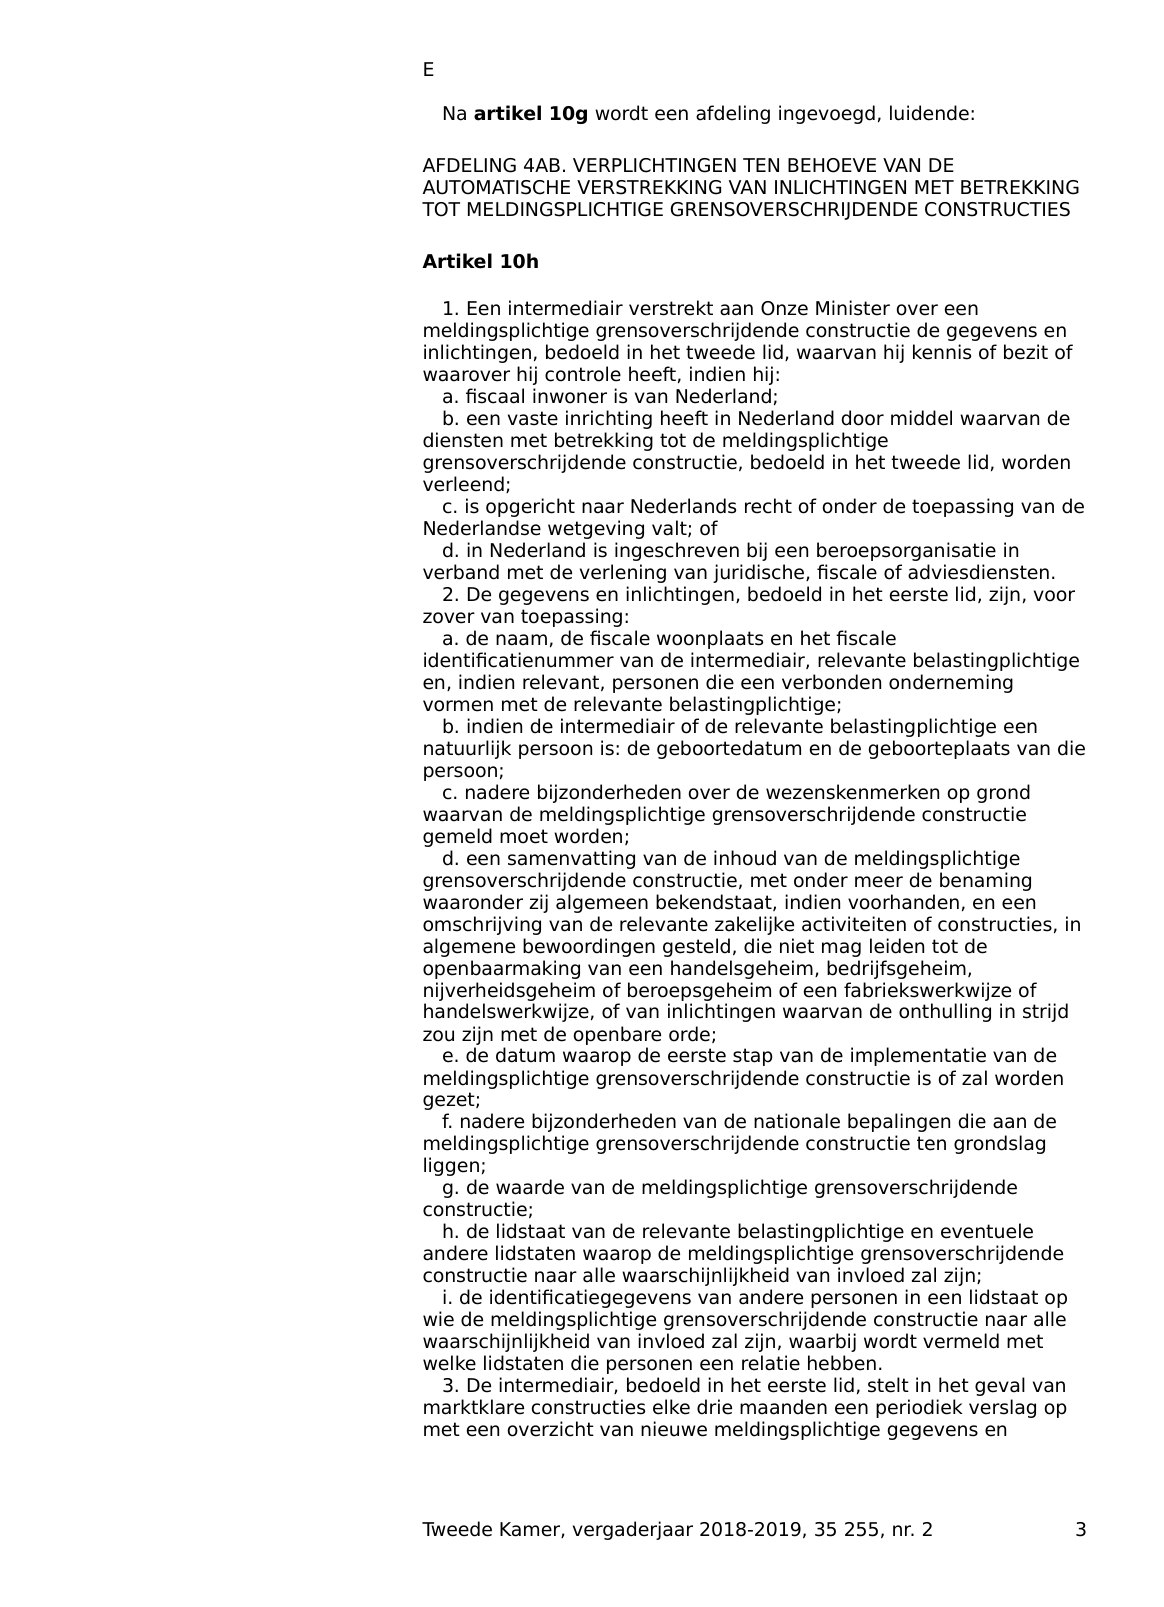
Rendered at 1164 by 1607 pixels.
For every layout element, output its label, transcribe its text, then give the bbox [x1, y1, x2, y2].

text i. de identificatiegegevens van andere personen in een lidstaat op wie de meldingsplichtige grensoverschrijdende constructie naar alle waarschijnlijkheid van invloed zal zijn, waarbij wordt vermeld met welke lidstaten die personen een relatie hebben. [422, 1287, 1087, 1375]
text c. nadere bijzonderheden over de wezenskenmerken op grond waarvan de meldingsplichtige grensoverschrijdende constructie gemeld moet worden; [422, 782, 1087, 848]
text 1. Een intermediair verstrekt aan Onze Minister over een meldingsplichtige grensoverschrijdende constructie de gegevens en inlichtingen, bedoeld in het tweede lid, waarvan hij kennis of bezit of waarover hij controle heeft, indien hij: [422, 298, 1087, 386]
text a. fiscaal inwoner is van Nederland; [422, 386, 1087, 408]
text g. de waarde van de meldingsplichtige grensoverschrijdende constructie; [422, 1177, 1087, 1221]
text d. een samenvatting van de inhoud van de meldingsplichtige grensoverschrijdende constructie, met onder meer de benaming waaronder zij algemeen bekendstaat, indien voorhanden, en een omschrijving van de relevante zakelijke activiteiten of constructies, in algemene bewoordingen gesteld, die niet mag leiden tot de openbaarmaking van een handelsgeheim, bedrijfsgeheim, nijverheidsgeheim of beroepsgeheim of een fabriekswerkwijze of handelswerkwijze, of van inlichtingen waarvan de onthulling in strijd zou zijn met de openbare orde; [422, 848, 1087, 1045]
text E [422, 59, 1087, 81]
text a. de naam, de fiscale woonplaats en het fiscale identificatienummer van de intermediair, relevante belastingplichtige en, indien relevant, personen die een verbonden onderneming vormen met de relevante belastingplichtige; [422, 628, 1087, 716]
text h. de lidstaat van de relevante belastingplichtige en eventuele andere lidstaten waarop de meldingsplichtige grensoverschrijdende constructie naar alle waarschijnlijkheid van invloed zal zijn; [422, 1221, 1087, 1287]
text f. nadere bijzonderheden van de nationale bepalingen die aan de meldingsplichtige grensoverschrijdende constructie ten grondslag liggen; [422, 1111, 1087, 1177]
text Na artikel 10g wordt een afdeling ingevoegd, luidende: [422, 103, 1087, 125]
text 3. De intermediair, bedoeld in het eerste lid, stelt in het geval van marktklare constructies elke drie maanden een periodiek verslag op met een overzicht van nieuwe meldingsplichtige gegevens en [422, 1375, 1087, 1441]
text 2. De gegevens en inlichtingen, bedoeld in het eerste lid, zijn, voor zover van toepassing: [422, 584, 1087, 628]
text c. is opgericht naar Nederlands recht of onder de toepassing van de Nederlandse wetgeving valt; of [422, 496, 1087, 540]
text e. de datum waarop de eerste stap van de implementatie van de meldingsplichtige grensoverschrijdende constructie is of zal worden gezet; [422, 1045, 1087, 1111]
text b. een vaste inrichting heeft in Nederland door middel waarvan de diensten met betrekking tot de meldingsplichtige grensoverschrijdende constructie, bedoeld in het tweede lid, worden verleend; [422, 408, 1087, 496]
subtitle AFDELING 4AB. VERPLICHTINGEN TEN BEHOEVE VAN DE AUTOMATISCHE VERSTREKKING VAN INLICHTINGEN MET BETREKKING TOT MELDINGSPLICHTIGE GRENSOVERSCHRIJDENDE CONSTRUCTIES [422, 155, 1087, 221]
text d. in Nederland is ingeschreven bij een beroepsorganisatie in verband met de verlening van juridische, fiscale of adviesdiensten. [422, 540, 1087, 584]
subtitle Artikel 10h [422, 251, 1087, 273]
text b. indien de intermediair of de relevante belastingplichtige een natuurlijk persoon is: de geboortedatum en de geboorteplaats van die persoon; [422, 716, 1087, 782]
